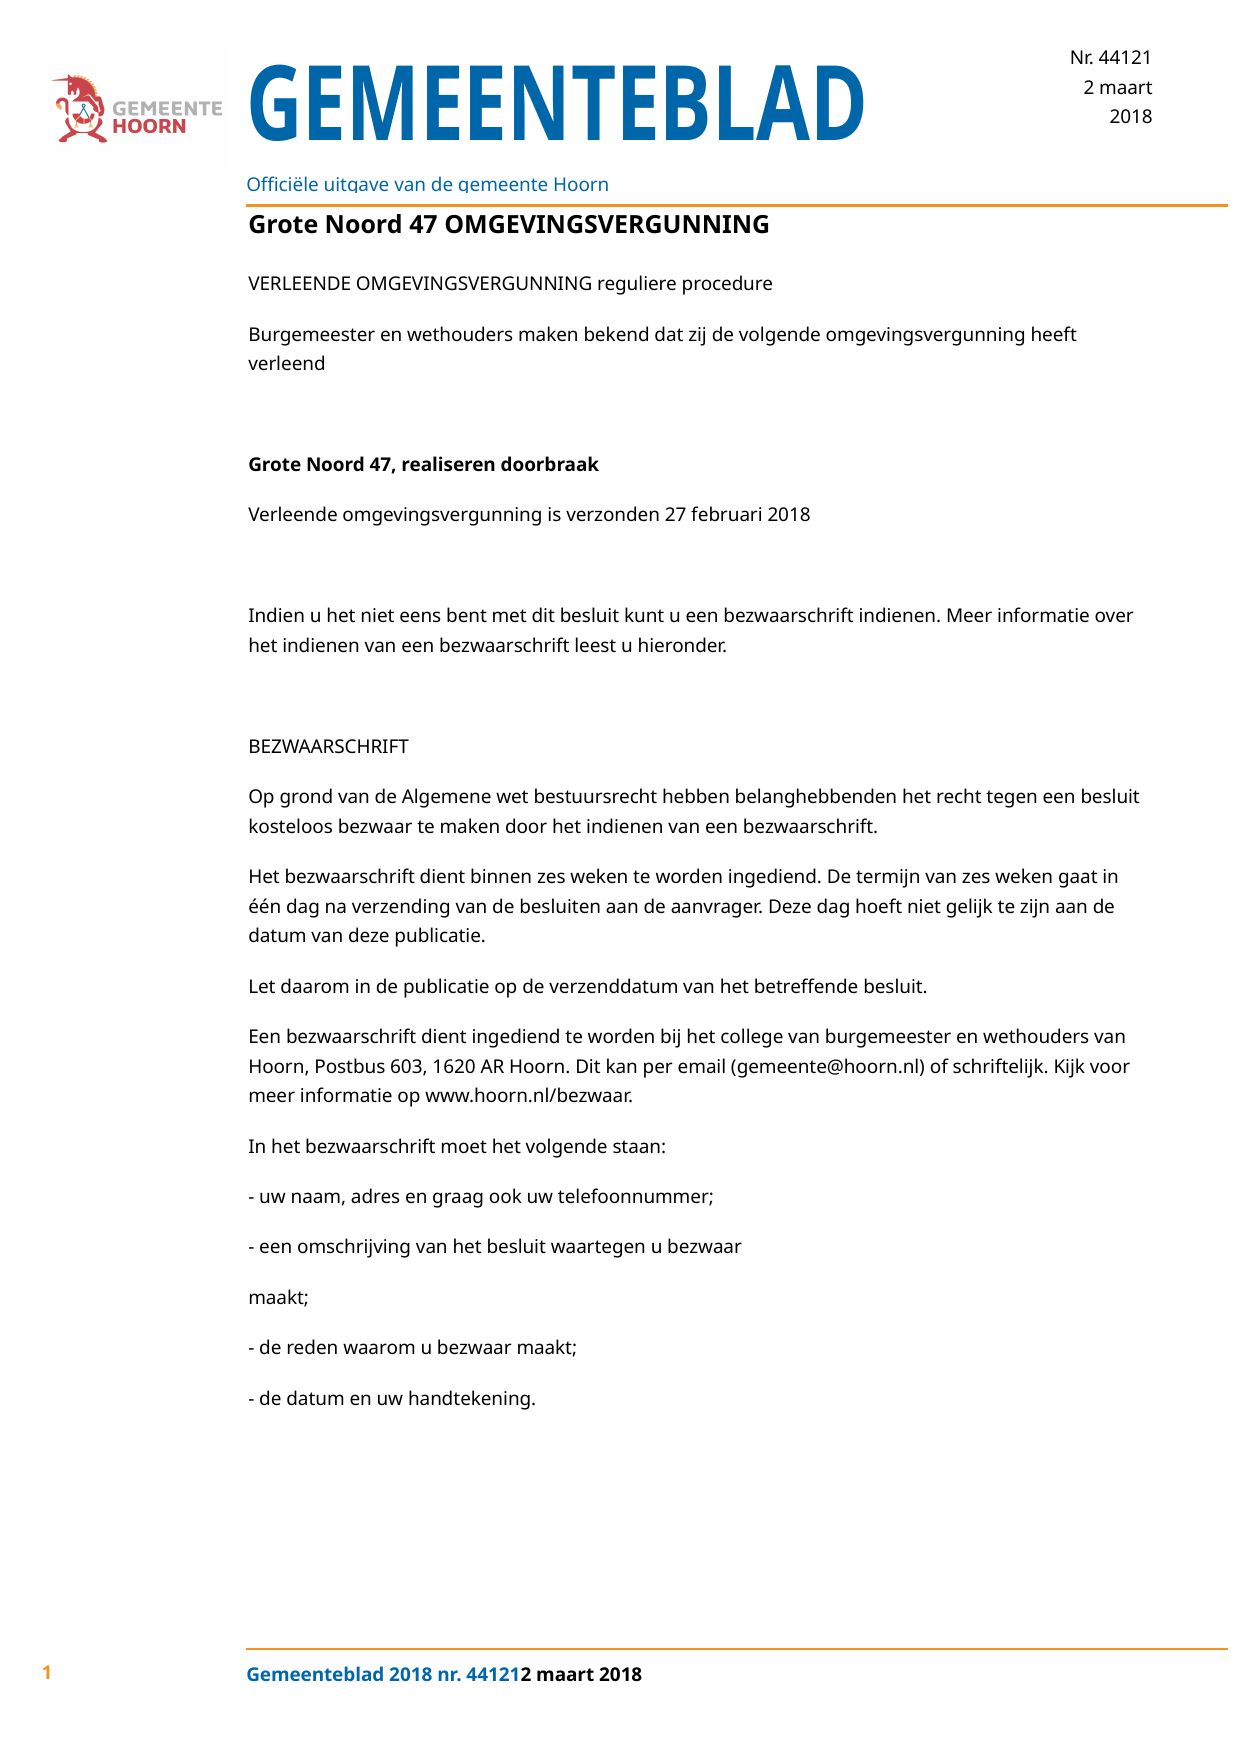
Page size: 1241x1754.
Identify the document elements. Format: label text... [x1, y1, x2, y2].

text Verleende omgevingsvergunning is verzonden 27 februari 2018 [248, 502, 1152, 527]
text - de reden waarom u bezwaar maakt; [248, 1334, 1152, 1360]
text maakt; [248, 1284, 1152, 1310]
text Een bezwaarschrift dient ingediend te worden bij het college van burgemeester en wethouders van Hoorn, Postbus 603, 1620 AR Hoorn. Dit kan per email (gemeente@hoorn.nl) of schriftelijk. Kijk voor meer informatie op www.hoorn.nl/bezwaar. [248, 1023, 1152, 1108]
text Indien u het niet eens bent met dit besluit kunt u een bezwaarschrift indienen. Meer informatie over het indienen van een bezwaarschrift leest u hieronder. [248, 602, 1152, 658]
text Burgemeester en wethouders maken bekend dat zij de volgende omgevingsvergunning heeft verleend [248, 321, 1152, 376]
text VERLEENDE OMGEVINGSVERGUNNING reguliere procedure [248, 270, 1152, 296]
text - een omschrijving van het besluit waartegen u bezwaar [248, 1234, 1152, 1259]
text Grote Noord 47, realiseren doorbraak [248, 451, 1152, 477]
text - uw naam, adres en graag ook uw telefoonnummer; [248, 1183, 1152, 1209]
text Het bezwaarschrift dient binnen zes weken te worden ingediend. De termijn van zes weken gaat in één dag na verzending van de besluiten aan de aanvrager. Deze dag hoeft niet gelijk te zijn aan de datum van deze publicatie. [248, 863, 1152, 948]
text Grote Noord 47 OMGEVINGSVERGUNNING [248, 207, 1152, 241]
text Let daarom in de publicatie op de verzenddatum van het betreffende besluit. [248, 973, 1152, 998]
text BEZWAARSCHRIFT [248, 733, 1152, 758]
text - de datum en uw handtekening. [248, 1385, 1152, 1411]
text In het bezwaarschrift moet het volgende staan: [248, 1133, 1152, 1158]
text Op grond van de Algemene wet bestuursrecht hebben belanghebbenden het recht tegen een besluit kosteloos bezwaar te maken door het indienen van een bezwaarschrift. [248, 783, 1152, 838]
picture [41, 47, 231, 172]
